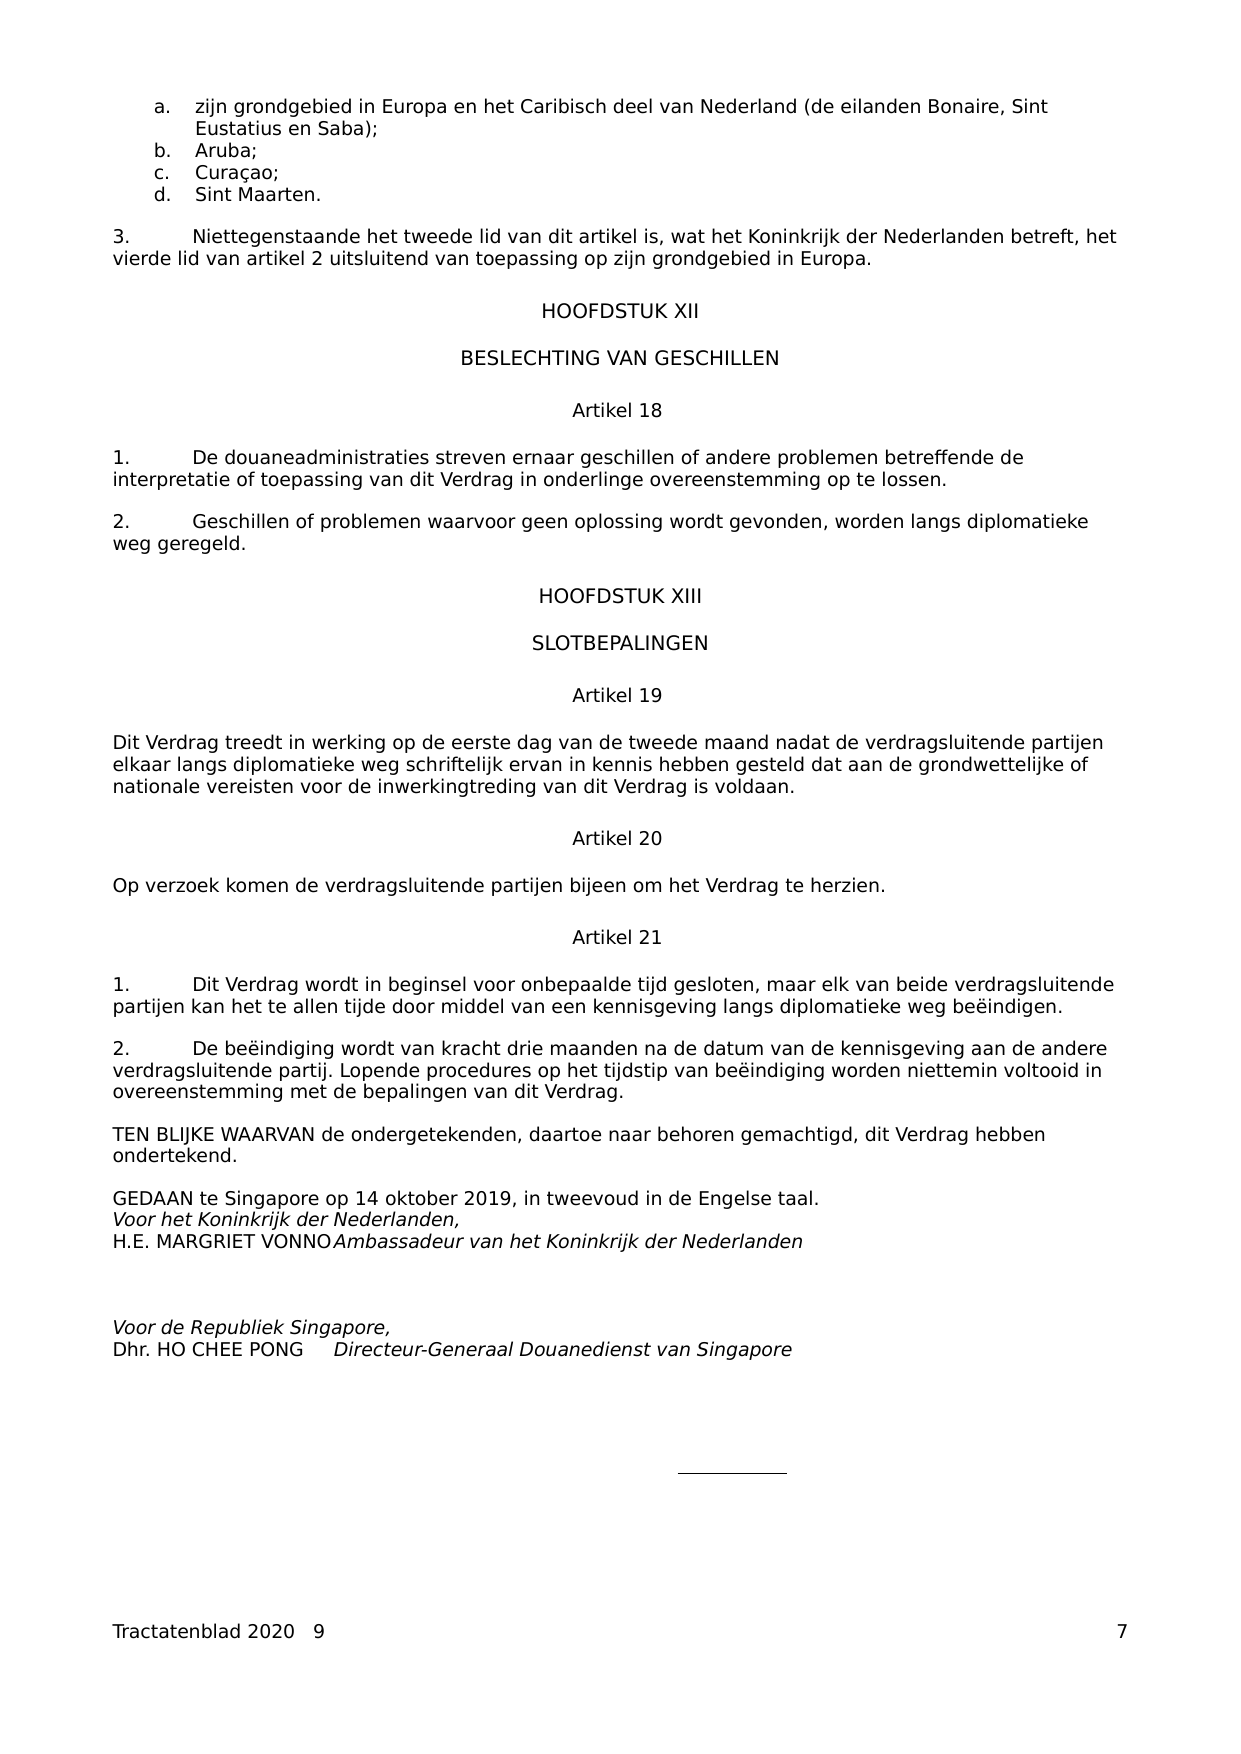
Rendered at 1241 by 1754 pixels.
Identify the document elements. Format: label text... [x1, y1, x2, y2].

text 2. De beëindiging wordt van kracht drie maanden na de datum van de kennisgeving aan de andere verdragsluitende partij. Lopende procedures op het tijdstip van beëindiging worden niettemin voltooid in overeenstemming met de bepalingen van dit Verdrag. [112, 1037, 1128, 1103]
text b. Aruba; [153, 140, 1128, 162]
text Voor de Republiek Singapore, Dhr. HO CHEE PONG Directeur-Generaal Douanedienst van Singapore [112, 1317, 1128, 1405]
text 3. Niettegenstaande het tweede lid van dit artikel is, wat het Koninkrijk der Nederlanden betreft, het vierde lid van artikel 2 uitsluitend van toepassing op zijn grondgebied in Europa. [112, 226, 1128, 270]
text Voor het Koninkrijk der Nederlanden, H.E. MARGRIET VONNO Ambassadeur van het Koninkrijk der Nederlanden [112, 1209, 1128, 1297]
subtitle HOOFDSTUK XII BESLECHTING VAN GESCHILLEN [112, 300, 1128, 370]
text GEDAAN te Singapore op 14 oktober 2019, in tweevoud in de Engelse taal. [112, 1187, 1128, 1209]
text a. zijn grondgebied in Europa en het Caribisch deel van Nederland (de eilanden Bonaire, Sint Eustatius en Saba); [153, 96, 1128, 140]
subtitle Artikel 18 [112, 400, 1128, 422]
subtitle HOOFDSTUK XIII SLOTBEPALINGEN [112, 585, 1128, 655]
text TEN BLIJKE WAARVAN de ondergetekenden, daartoe naar behoren gemachtigd, dit Verdrag hebben ondertekend. [112, 1123, 1128, 1167]
subtitle Artikel 19 [112, 685, 1128, 707]
text 1. Dit Verdrag wordt in beginsel voor onbepaalde tijd gesloten, maar elk van beide verdragsluitende partijen kan het te allen tijde door middel van een kennisgeving langs diplomatieke weg beëindigen. [112, 973, 1128, 1017]
text c. Curaçao; [153, 162, 1128, 184]
text Op verzoek komen de verdragsluitende partijen bijeen om het Verdrag te herzien. [112, 874, 1128, 897]
text 2. Geschillen of problemen waarvoor geen oplossing wordt gevonden, worden langs diplomatieke weg geregeld. [112, 511, 1128, 555]
text Dit Verdrag treedt in werking op de eerste dag van de tweede maand nadat de verdragsluitende partijen elkaar langs diplomatieke weg schriftelijk ervan in kennis hebben gesteld dat aan de grondwettelijke of nationale vereisten voor de inwerkingtreding van dit Verdrag is voldaan. [112, 732, 1128, 798]
text d. Sint Maarten. [153, 184, 1128, 206]
text 1. De douaneadministraties streven ernaar geschillen of andere problemen betreffende de interpretatie of toepassing van dit Verdrag in onderlinge overeenstemming op te lossen. [112, 447, 1128, 491]
subtitle Artikel 20 [112, 828, 1128, 849]
subtitle Artikel 21 [112, 927, 1128, 948]
